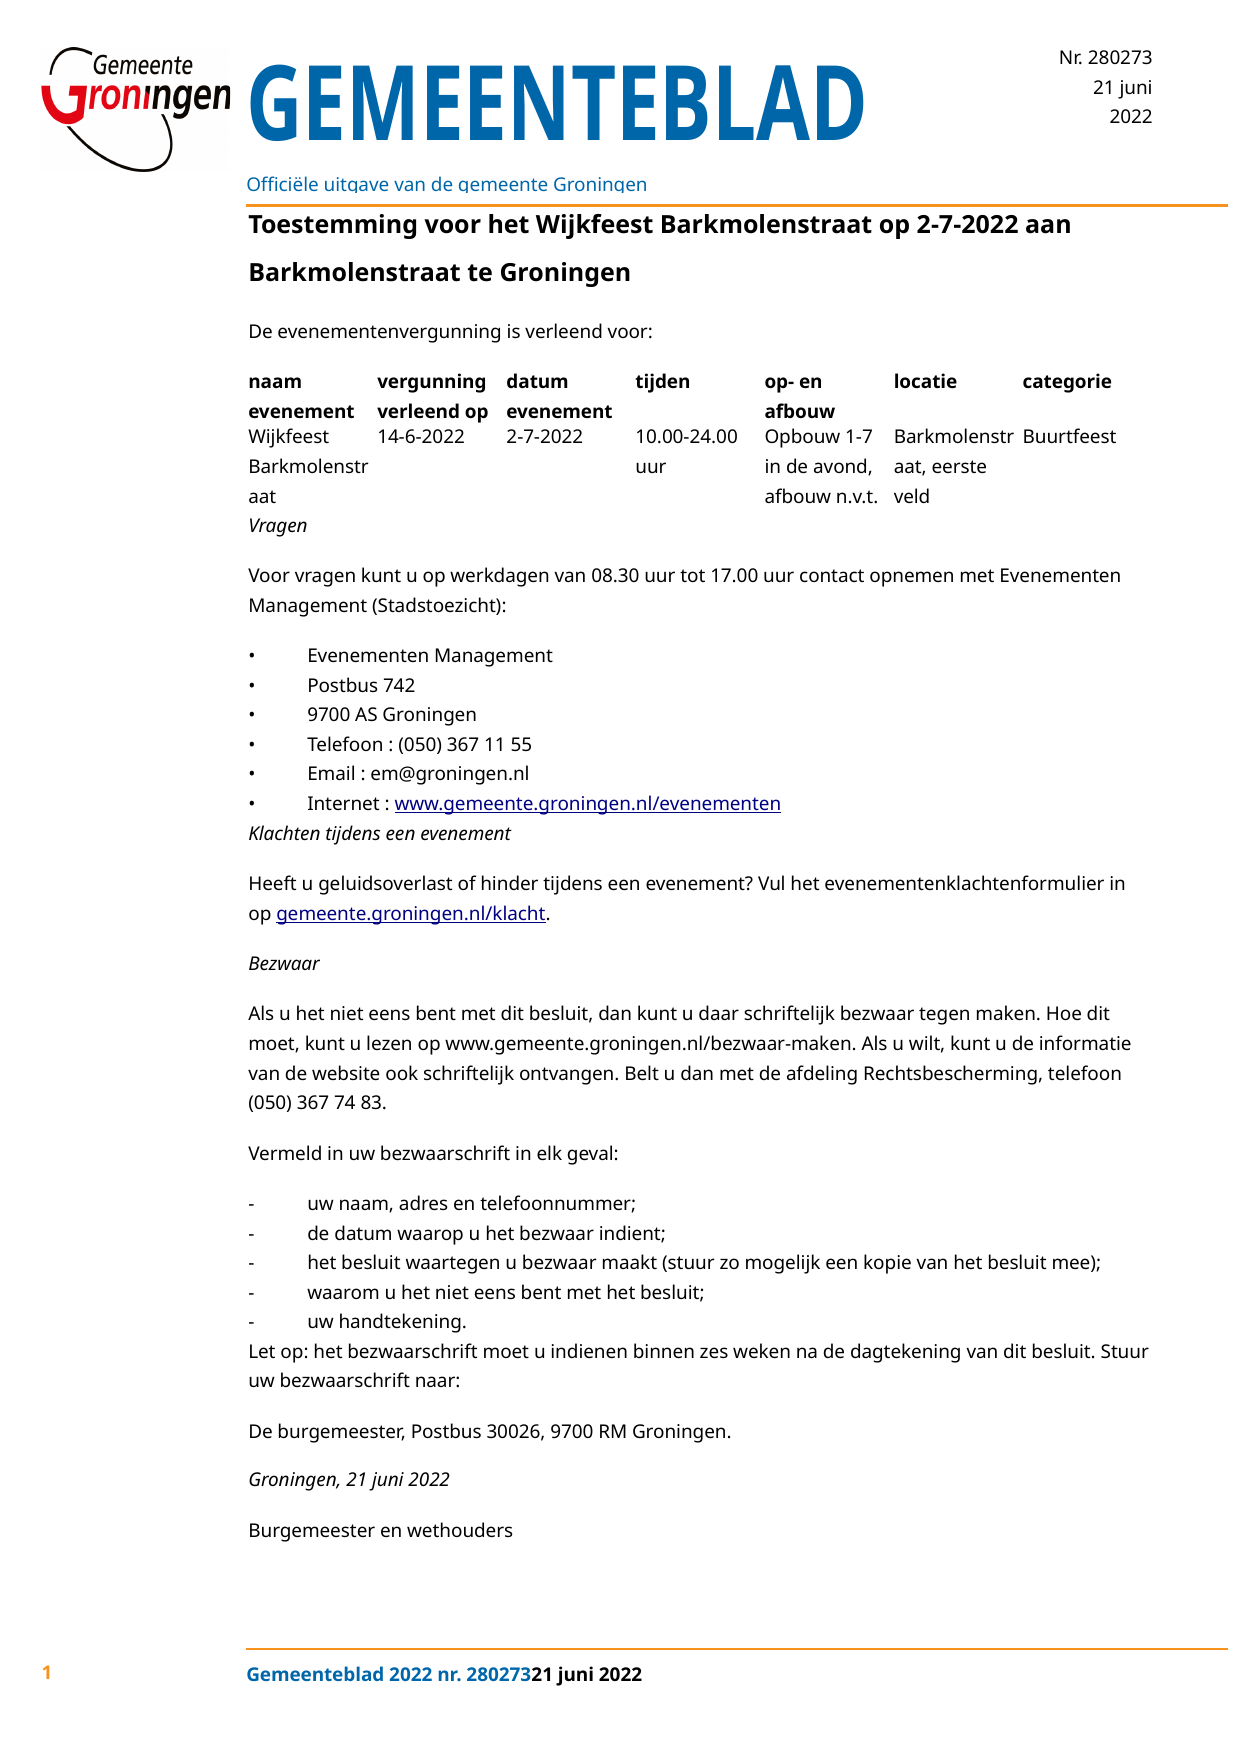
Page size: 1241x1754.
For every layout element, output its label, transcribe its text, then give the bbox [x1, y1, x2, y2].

text Vragen [248, 512, 1152, 538]
list de datum waarop u het bezwaar indient; [248, 1220, 1152, 1246]
table_header locatie [894, 369, 1022, 424]
list het besluit waartegen u bezwaar maakt (stuur zo mogelijk een kopie van het besluit mee); [248, 1249, 1152, 1275]
table_header naam evenement [248, 369, 377, 424]
table_header tijden [635, 369, 764, 424]
list waarom u het niet eens bent met het besluit; [248, 1279, 1152, 1305]
text Burgemeester en wethouders [248, 1517, 1152, 1543]
table_header vergunning verleend op [377, 369, 506, 424]
list Evenementen Management [248, 642, 1152, 668]
list Email : em@groningen.nl [248, 761, 1152, 786]
text Voor vragen kunt u op werkdagen van 08.30 uur tot 17.00 uur contact opnemen met Evenementen Management (Stadstoezicht): [248, 562, 1152, 618]
text Bezwaar [248, 950, 1152, 976]
table_header op- en afbouw [764, 369, 893, 424]
text De burgemeester, Postbus 30026, 9700 RM Groningen. [248, 1418, 1152, 1444]
text Let op: het bezwaarschrift moet u indienen binnen zes weken na de dagtekening van dit besluit. Stuur uw bezwaarschrift naar: [248, 1338, 1152, 1393]
list Internet : www.gemeente.groningen.nl/evenementen [248, 790, 1152, 816]
list Telefoon : (050) 367 11 55 [248, 731, 1152, 757]
list uw naam, adres en telefoonnummer; [248, 1190, 1152, 1216]
table_cell 2-7-2022 [506, 424, 635, 509]
list Postbus 742 [248, 672, 1152, 698]
text Heeft u geluidsoverlast of hinder tijdens een evenement? Vul het evenementenklachtenformulier in op gemeente.groningen.nl/klacht. [248, 870, 1152, 926]
list 9700 AS Groningen [248, 701, 1152, 727]
table_cell 14-6-2022 [377, 424, 506, 509]
table_cell Barkmolenstraat, eerste veld [894, 424, 1022, 509]
text Als u het niet eens bent met dit besluit, dan kunt u daar schriftelijk bezwaar tegen maken. Hoe dit moet, kunt u lezen op www.gemeente.groningen.nl/bezwaar-maken. Als u wilt, kunt u de informatie van de website ook schriftelijk ontvangen. Belt u dan met de afdeling Rechtsbescherming, telefoon (050) 367 74 83. [248, 1001, 1152, 1115]
text De evenementenvergunning is verleend voor: [248, 318, 1152, 344]
text Groningen, 21 juni 2022 [248, 1466, 1152, 1492]
text Vermeld in uw bezwaarschrift in elk geval: [248, 1140, 1152, 1166]
table_cell Opbouw 1-7 in de avond, afbouw n.v.t. [764, 424, 893, 509]
text Toestemming voor het Wijkfeest Barkmolenstraat op 2-7-2022 aan Barkmolenstraat te Groningen [248, 207, 1152, 288]
table_cell 10.00-24.00 uur [635, 424, 764, 509]
table_cell Buurtfeest [1023, 424, 1152, 509]
table_cell Wijkfeest Barkmolenstraat [248, 424, 377, 509]
text Klachten tijdens een evenement [248, 820, 1152, 846]
table_header datum evenement [506, 369, 635, 424]
table_header categorie [1023, 369, 1152, 424]
picture [41, 47, 231, 172]
list uw handtekening. [248, 1308, 1152, 1334]
